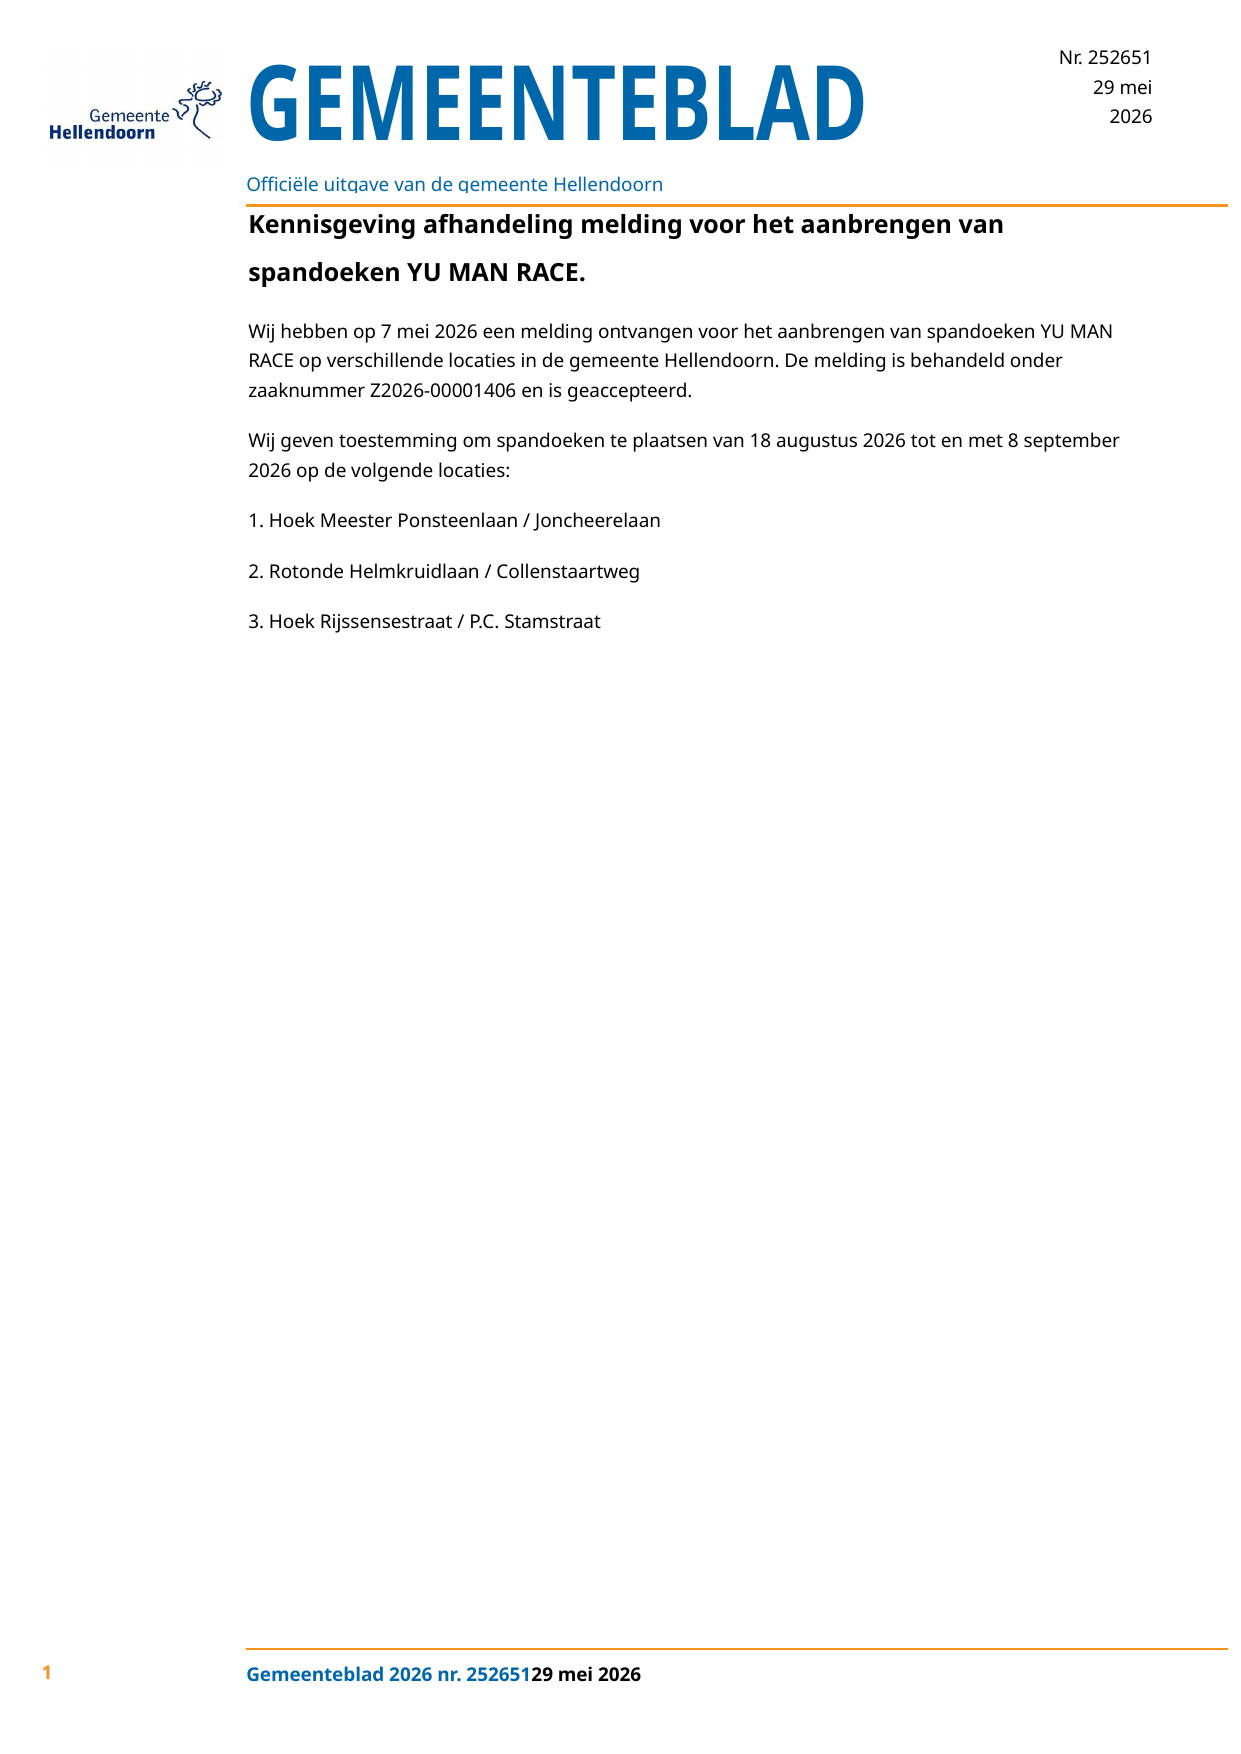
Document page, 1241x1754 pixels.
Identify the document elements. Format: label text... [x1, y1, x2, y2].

text 2. Rotonde Helmkruidlaan / Collenstaartweg [248, 558, 1152, 584]
text Wij hebben op 7 mei 2026 een melding ontvangen voor het aanbrengen van spandoeken YU MAN RACE op verschillende locaties in de gemeente Hellendoorn. De melding is behandeld onder zaaknummer Z2026-00001406 en is geaccepteerd. [248, 318, 1152, 403]
text Kennisgeving afhandeling melding voor het aanbrengen van spandoeken YU MAN RACE. [248, 207, 1152, 288]
text Wij geven toestemming om spandoeken te plaatsen van 18 augustus 2026 tot en met 8 september 2026 op de volgende locaties: [248, 427, 1152, 483]
picture [41, 47, 231, 172]
text 3. Hoek Rijssensestraat / P.C. Stamstraat [248, 608, 1152, 634]
text 1. Hoek Meester Ponsteenlaan / Joncheerelaan [248, 507, 1152, 533]
